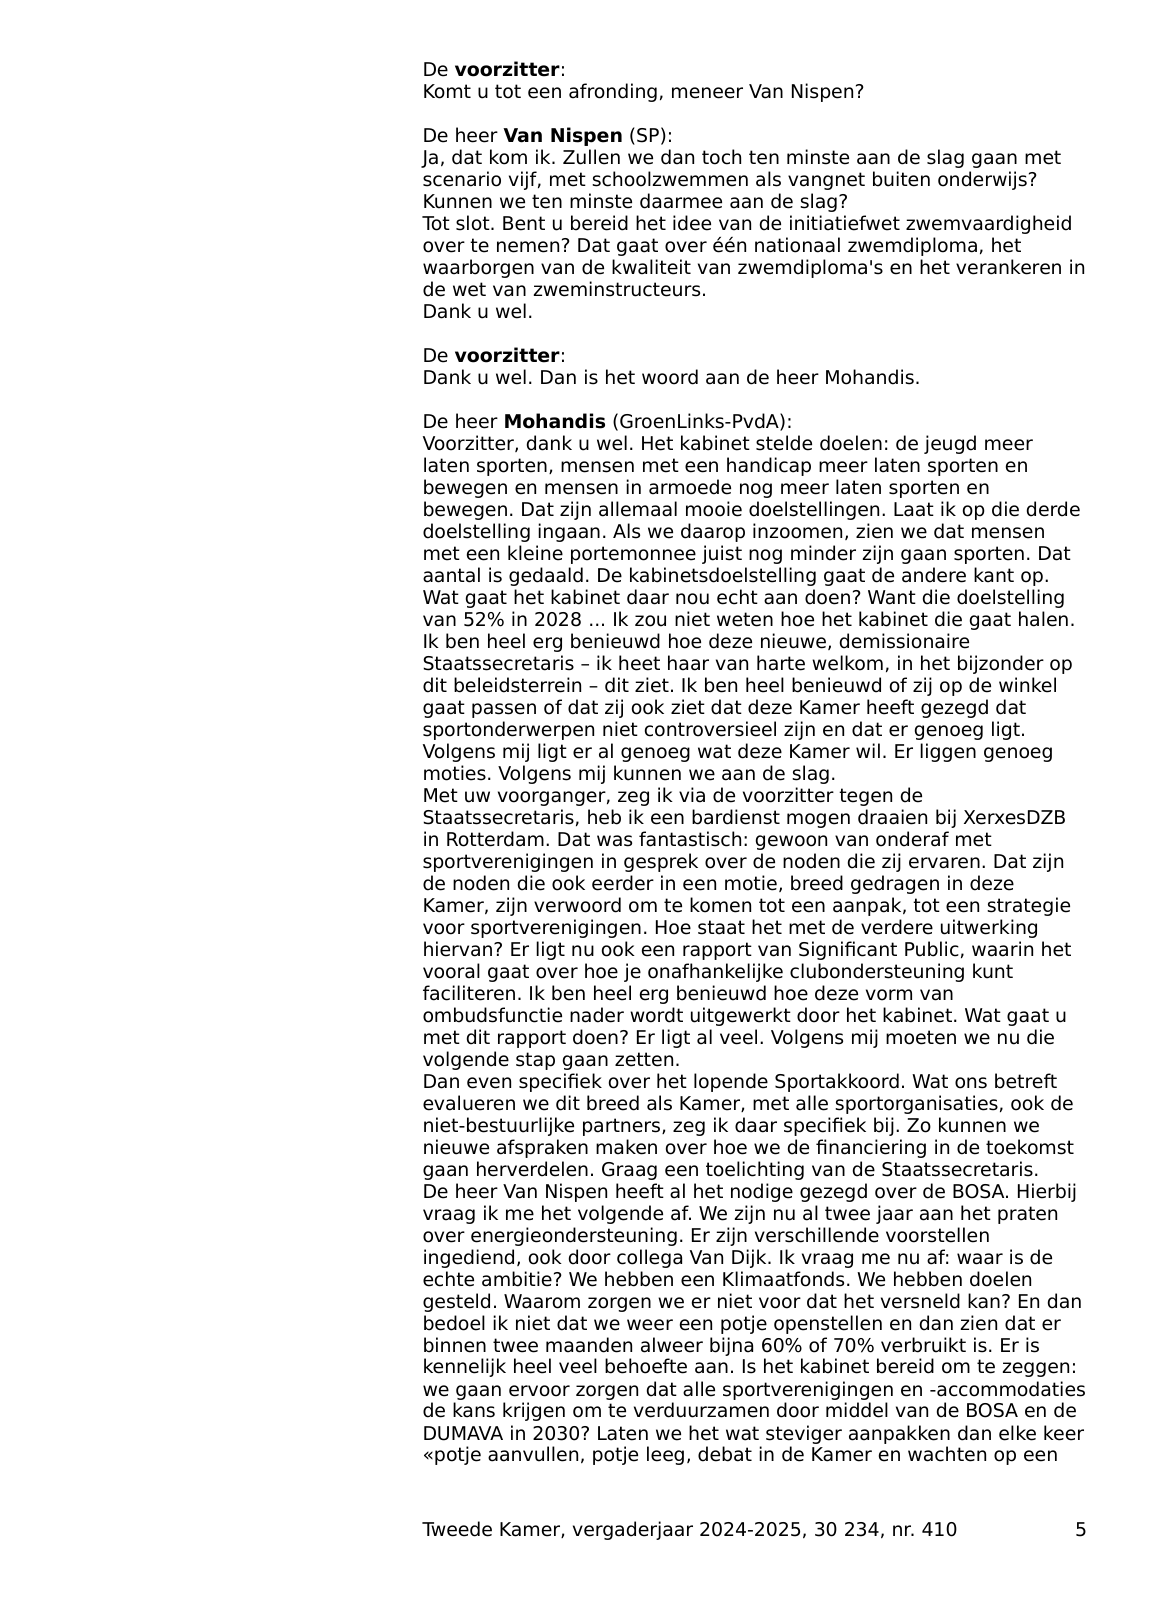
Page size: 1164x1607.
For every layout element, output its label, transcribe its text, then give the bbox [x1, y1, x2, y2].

text De heer Mohandis (GroenLinks-PvdA): [422, 411, 1087, 433]
text Tot slot. Bent u bereid het idee van de initiatiefwet zwemvaardigheid over te nemen? Dat gaat over één nationaal zwemdiploma, het waarborgen van de kwaliteit van zwemdiploma's en het verankeren in de wet van zweminstructeurs. [422, 213, 1087, 301]
text Dan even specifiek over het lopende Sportakkoord. Wat ons betreft evalueren we dit breed als Kamer, met alle sportorganisaties, ook de niet-bestuurlijke partners, zeg ik daar specifiek bij. Zo kunnen we nieuwe afspraken maken over hoe we de financiering in de toekomst gaan herverdelen. Graag een toelichting van de Staatssecretaris. [422, 1071, 1087, 1181]
text De heer Van Nispen (SP): [422, 125, 1087, 147]
text De voorzitter: [422, 345, 1087, 367]
text Komt u tot een afronding, meneer Van Nispen? [422, 81, 1087, 103]
text Dank u wel. Dan is het woord aan de heer Mohandis. [422, 367, 1087, 389]
text Ja, dat kom ik. Zullen we dan toch ten minste aan de slag gaan met scenario vijf, met schoolzwemmen als vangnet buiten onderwijs? Kunnen we ten minste daarmee aan de slag? [422, 147, 1087, 213]
text Met uw voorganger, zeg ik via de voorzitter tegen de Staatssecretaris, heb ik een bardienst mogen draaien bij XerxesDZB in Rotterdam. Dat was fantastisch: gewoon van onderaf met sportverenigingen in gesprek over de noden die zij ervaren. Dat zijn de noden die ook eerder in een motie, breed gedragen in deze Kamer, zijn verwoord om te komen tot een aanpak, tot een strategie voor sportverenigingen. Hoe staat het met de verdere uitwerking hiervan? Er ligt nu ook een rapport van Significant Public, waarin het vooral gaat over hoe je onafhankelijke clubondersteuning kunt faciliteren. Ik ben heel erg benieuwd hoe deze vorm van ombudsfunctie nader wordt uitgewerkt door het kabinet. Wat gaat u met dit rapport doen? Er ligt al veel. Volgens mij moeten we nu die volgende stap gaan zetten. [422, 785, 1087, 1071]
text Voorzitter, dank u wel. Het kabinet stelde doelen: de jeugd meer laten sporten, mensen met een handicap meer laten sporten en bewegen en mensen in armoede nog meer laten sporten en bewegen. Dat zijn allemaal mooie doelstellingen. Laat ik op die derde doelstelling ingaan. Als we daarop inzoomen, zien we dat mensen met een kleine portemonnee juist nog minder zijn gaan sporten. Dat aantal is gedaald. De kabinetsdoelstelling gaat de andere kant op. Wat gaat het kabinet daar nou echt aan doen? Want die doelstelling van 52% in 2028 ... Ik zou niet weten hoe het kabinet die gaat halen. Ik ben heel erg benieuwd hoe deze nieuwe, demissionaire Staatssecretaris – ik heet haar van harte welkom, in het bijzonder op dit beleidsterrein – dit ziet. Ik ben heel benieuwd of zij op de winkel gaat passen of dat zij ook ziet dat deze Kamer heeft gezegd dat sportonderwerpen niet controversieel zijn en dat er genoeg ligt. Volgens mij ligt er al genoeg wat deze Kamer wil. Er liggen genoeg moties. Volgens mij kunnen we aan de slag. [422, 433, 1087, 785]
text De voorzitter: [422, 59, 1087, 81]
text Dank u wel. [422, 301, 1087, 323]
text De heer Van Nispen heeft al het nodige gezegd over de BOSA. Hierbij vraag ik me het volgende af. We zijn nu al twee jaar aan het praten over energieondersteuning. Er zijn verschillende voorstellen ingediend, ook door collega Van Dijk. Ik vraag me nu af: waar is de echte ambitie? We hebben een Klimaatfonds. We hebben doelen gesteld. Waarom zorgen we er niet voor dat het versneld kan? En dan bedoel ik niet dat we weer een potje openstellen en dan zien dat er binnen twee maanden alweer bijna 60% of 70% verbruikt is. Er is kennelijk heel veel behoefte aan. Is het kabinet bereid om te zeggen: we gaan ervoor zorgen dat alle sportverenigingen en -accommodaties de kans krijgen om te verduurzamen door middel van de BOSA en de DUMAVA in 2030? Laten we het wat steviger aanpakken dan elke keer «potje aanvullen, potje leeg, debat in de Kamer en wachten op een [422, 1181, 1087, 1466]
